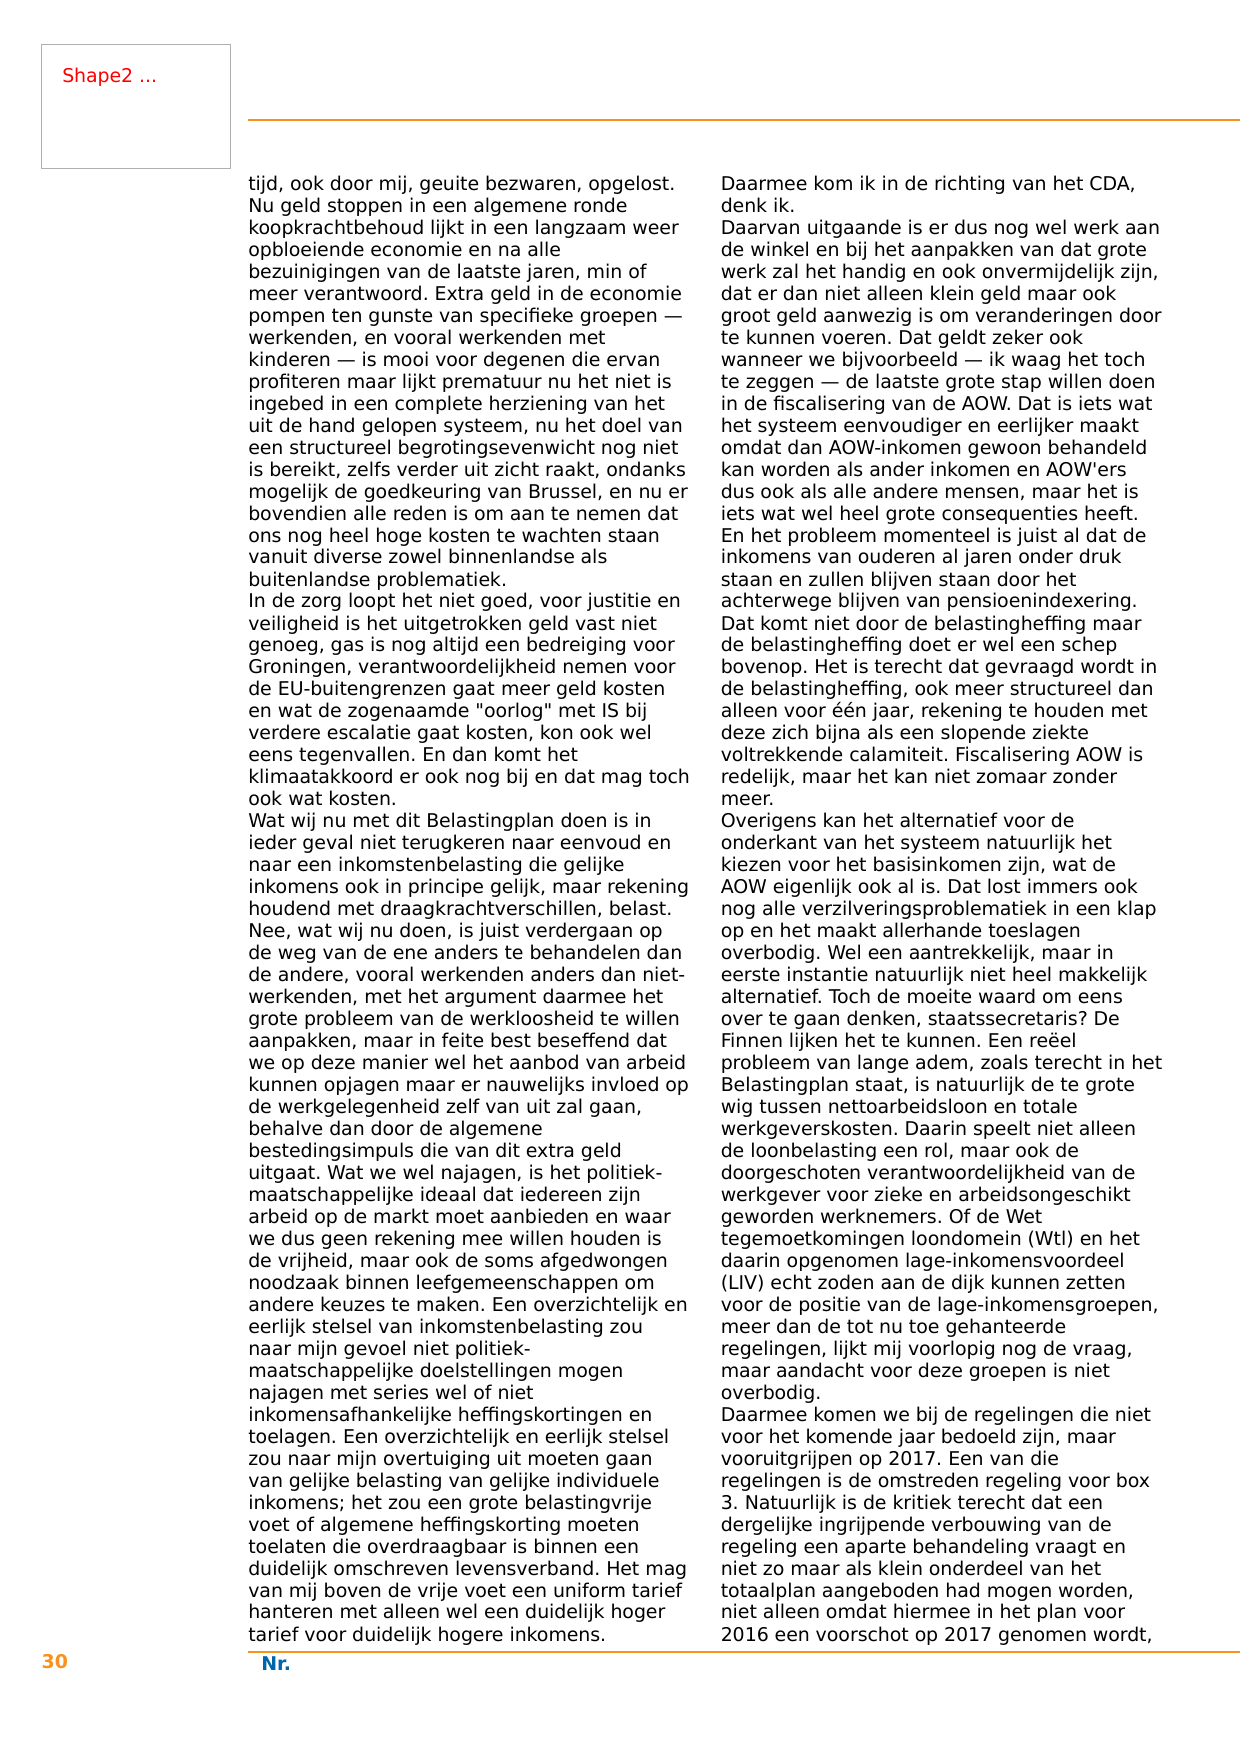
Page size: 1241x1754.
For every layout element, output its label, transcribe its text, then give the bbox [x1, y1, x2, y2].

text In de zorg loopt het niet goed, voor justitie en veiligheid is het uitgetrokken geld vast niet genoeg, gas is nog altijd een bedreiging voor Groningen, verantwoordelijkheid nemen voor de EU-buitengrenzen gaat meer geld kosten en wat de zogenaamde "oorlog" met IS bij verdere escalatie gaat kosten, kon ook wel eens tegenvallen. En dan komt het klimaatakkoord er ook nog bij en dat mag toch ook wat kosten. [248, 590, 691, 810]
text Daarmee kom ik in de richting van het CDA, denk ik. [721, 173, 1163, 217]
text Overigens kan het alternatief voor de onderkant van het systeem natuurlijk het kiezen voor het basisinkomen zijn, wat de AOW eigenlijk ook al is. Dat lost immers ook nog alle verzilveringsproblematiek in een klap op en het maakt allerhande toeslagen overbodig. Wel een aantrekkelijk, maar in eerste instantie natuurlijk niet heel makkelijk alternatief. Toch de moeite waard om eens over te gaan denken, staatssecretaris? De Finnen lijken het te kunnen. Een reëel probleem van lange adem, zoals terecht in het Belastingplan staat, is natuurlijk de te grote wig tussen nettoarbeidsloon en totale werkgeverskosten. Daarin speelt niet alleen de loonbelasting een rol, maar ook de doorgeschoten verantwoordelijkheid van de werkgever voor zieke en arbeidsongeschikt geworden werknemers. Of de Wet tegemoetkomingen loondomein (Wtl) en het daarin opgenomen lage-inkomensvoordeel (LIV) echt zoden aan de dijk kunnen zetten voor de positie van de lage-inkomensgroepen, meer dan de tot nu toe gehanteerde regelingen, lijkt mij voorlopig nog de vraag, maar aandacht voor deze groepen is niet overbodig. [721, 810, 1163, 1404]
text Wat wij nu met dit Belastingplan doen is in ieder geval niet terugkeren naar eenvoud en naar een inkomstenbelasting die gelijke inkomens ook in principe gelijk, maar rekening houdend met draagkrachtverschillen, belast. Nee, wat wij nu doen, is juist verdergaan op de weg van de ene anders te behandelen dan de andere, vooral werkenden anders dan niet-werkenden, met het argument daarmee het grote probleem van de werkloosheid te willen aanpakken, maar in feite best beseffend dat we op deze manier wel het aanbod van arbeid kunnen opjagen maar er nauwelijks invloed op de werkgelegenheid zelf van uit zal gaan, behalve dan door de algemene bestedingsimpuls die van dit extra geld uitgaat. Wat we wel najagen, is het politiek-maatschappelijke ideaal dat iedereen zijn arbeid op de markt moet aanbieden en waar we dus geen rekening mee willen houden is de vrijheid, maar ook de soms afgedwongen noodzaak binnen leefgemeenschappen om andere keuzes te maken. Een overzichtelijk en eerlijk stelsel van inkomstenbelasting zou naar mijn gevoel niet politiek-maatschappelijke doelstellingen mogen najagen met series wel of niet inkomensafhankelijke heffingskortingen en toelagen. Een overzichtelijk en eerlijk stelsel zou naar mijn overtuiging uit moeten gaan van gelijke belasting van gelijke individuele inkomens; het zou een grote belastingvrije voet of algemene heffingskorting moeten toelaten die overdraagbaar is binnen een duidelijk omschreven levensverband. Het mag van mij boven de vrije voet een uniform tarief hanteren met alleen wel een duidelijk hoger tarief voor duidelijk hogere inkomens. [248, 810, 691, 1645]
text Daarmee komen we bij de regelingen die niet voor het komende jaar bedoeld zijn, maar vooruitgrijpen op 2017. Een van die regelingen is de omstreden regeling voor box 3. Natuurlijk is de kritiek terecht dat een dergelijke ingrijpende verbouwing van de regeling een aparte behandeling vraagt en niet zo maar als klein onderdeel van het totaalplan aangeboden had mogen worden, niet alleen omdat hiermee in het plan voor 2016 een voorschot op 2017 genomen wordt, [721, 1404, 1163, 1645]
text Daarvan uitgaande is er dus nog wel werk aan de winkel en bij het aanpakken van dat grote werk zal het handig en ook onvermijdelijk zijn, dat er dan niet alleen klein geld maar ook groot geld aanwezig is om veranderingen door te kunnen voeren. Dat geldt zeker ook wanneer we bijvoorbeeld — ik waag het toch te zeggen — de laatste grote stap willen doen in de fiscalisering van de AOW. Dat is iets wat het systeem eenvoudiger en eerlijker maakt omdat dan AOW-inkomen gewoon behandeld kan worden als ander inkomen en AOW'ers dus ook als alle andere mensen, maar het is iets wat wel heel grote consequenties heeft. En het probleem momenteel is juist al dat de inkomens van ouderen al jaren onder druk staan en zullen blijven staan door het achterwege blijven van pensioenindexering. Dat komt niet door de belastingheffing maar de belastingheffing doet er wel een schep bovenop. Het is terecht dat gevraagd wordt in de belastingheffing, ook meer structureel dan alleen voor één jaar, rekening te houden met deze zich bijna als een slopende ziekte voltrekkende calamiteit. Fiscalisering AOW is redelijk, maar het kan niet zomaar zonder meer. [721, 217, 1163, 810]
text tijd, ook door mij, geuite bezwaren, opgelost. Nu geld stoppen in een algemene ronde koopkrachtbehoud lijkt in een langzaam weer opbloeiende economie en na alle bezuinigingen van de laatste jaren, min of meer verantwoord. Extra geld in de economie pompen ten gunste van specifieke groepen — werkenden, en vooral werkenden met kinderen — is mooi voor degenen die ervan profiteren maar lijkt prematuur nu het niet is ingebed in een complete herziening van het uit de hand gelopen systeem, nu het doel van een structureel begrotingsevenwicht nog niet is bereikt, zelfs verder uit zicht raakt, ondanks mogelijk de goedkeuring van Brussel, en nu er bovendien alle reden is om aan te nemen dat ons nog heel hoge kosten te wachten staan vanuit diverse zowel binnenlandse als buitenlandse problematiek. [248, 173, 691, 590]
